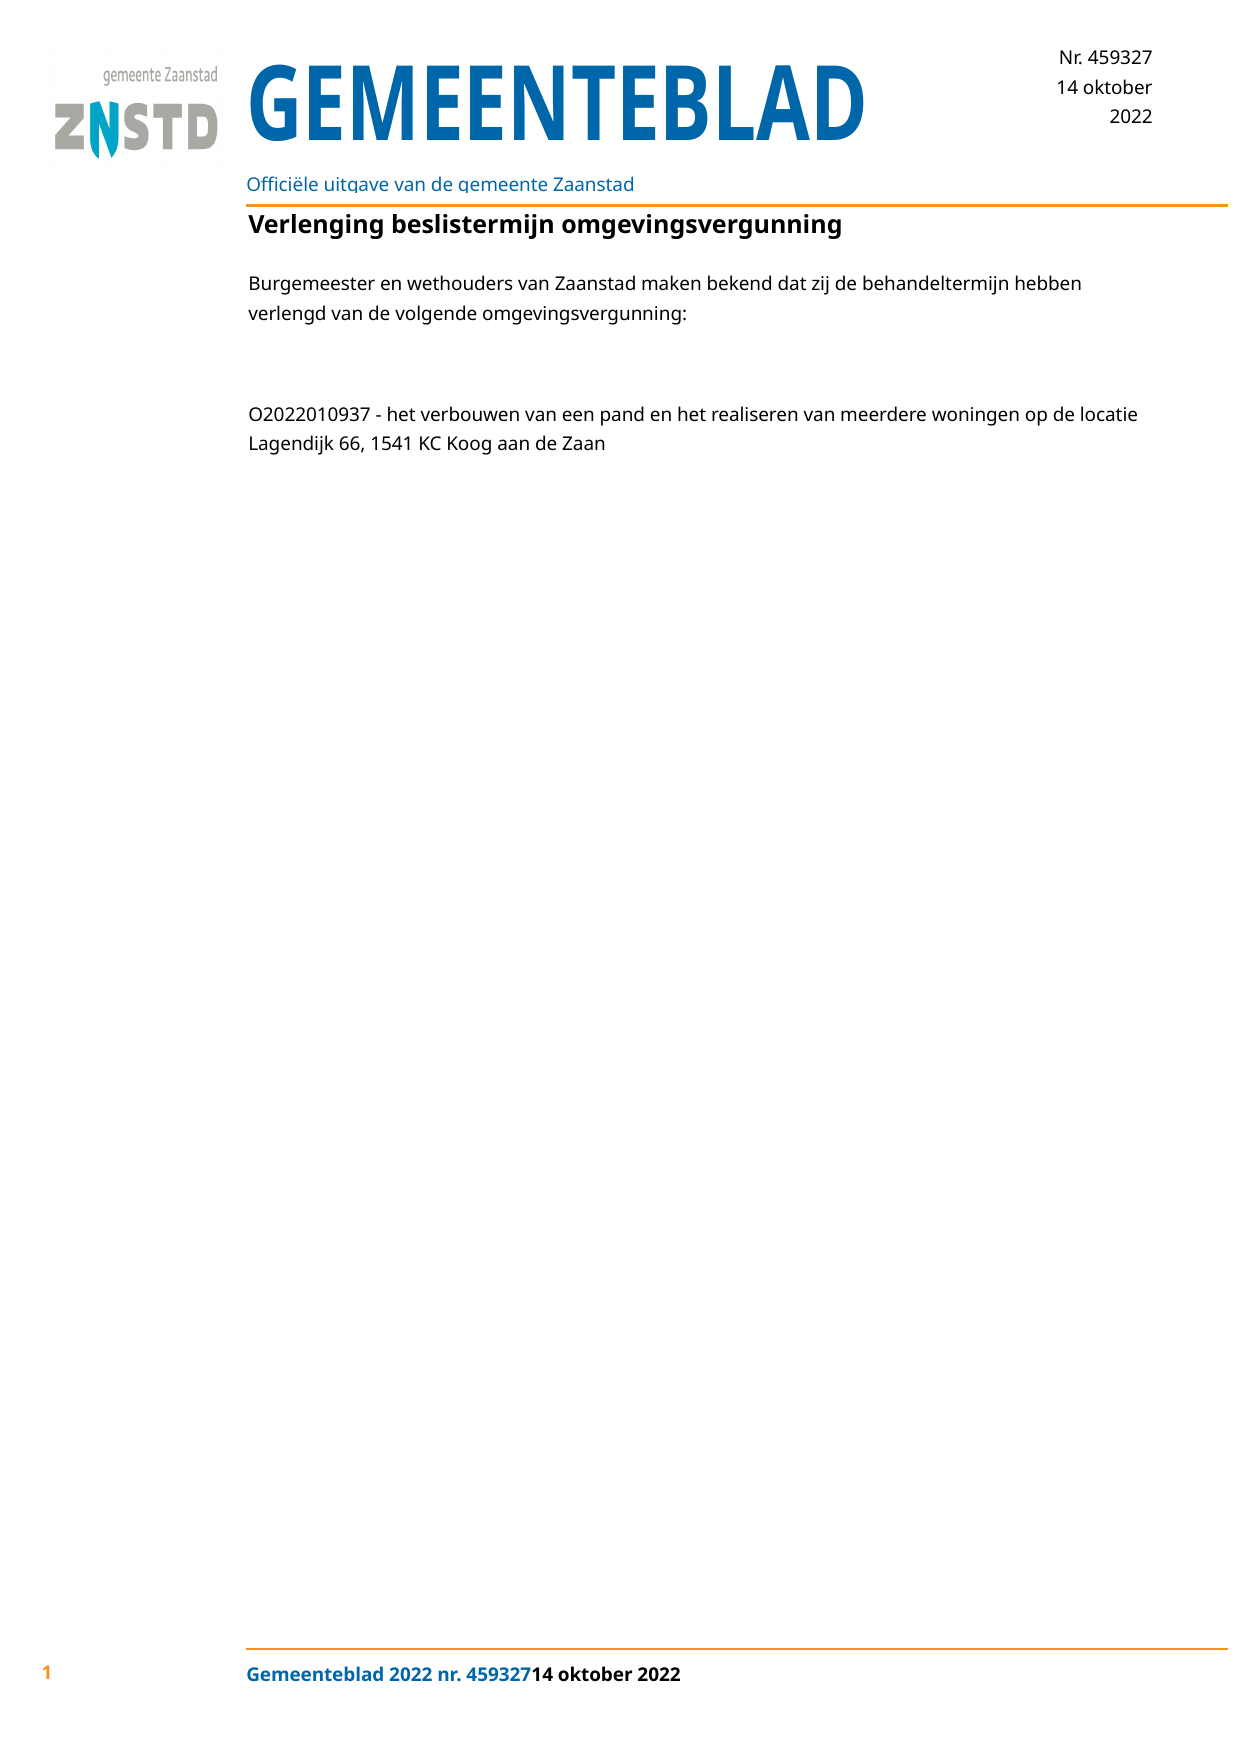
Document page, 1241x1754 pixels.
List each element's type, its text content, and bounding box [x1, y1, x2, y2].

text Burgemeester en wethouders van Zaanstad maken bekend dat zij de behandeltermijn hebben verlengd van de volgende omgevingsvergunning: [248, 270, 1152, 326]
text O2022010937 - het verbouwen van een pand en het realiseren van meerdere woningen op de locatie Lagendijk 66, 1541 KC Koog aan de Zaan [248, 401, 1152, 456]
picture [41, 47, 231, 172]
text Verlenging beslistermijn omgevingsvergunning [248, 207, 1152, 241]
